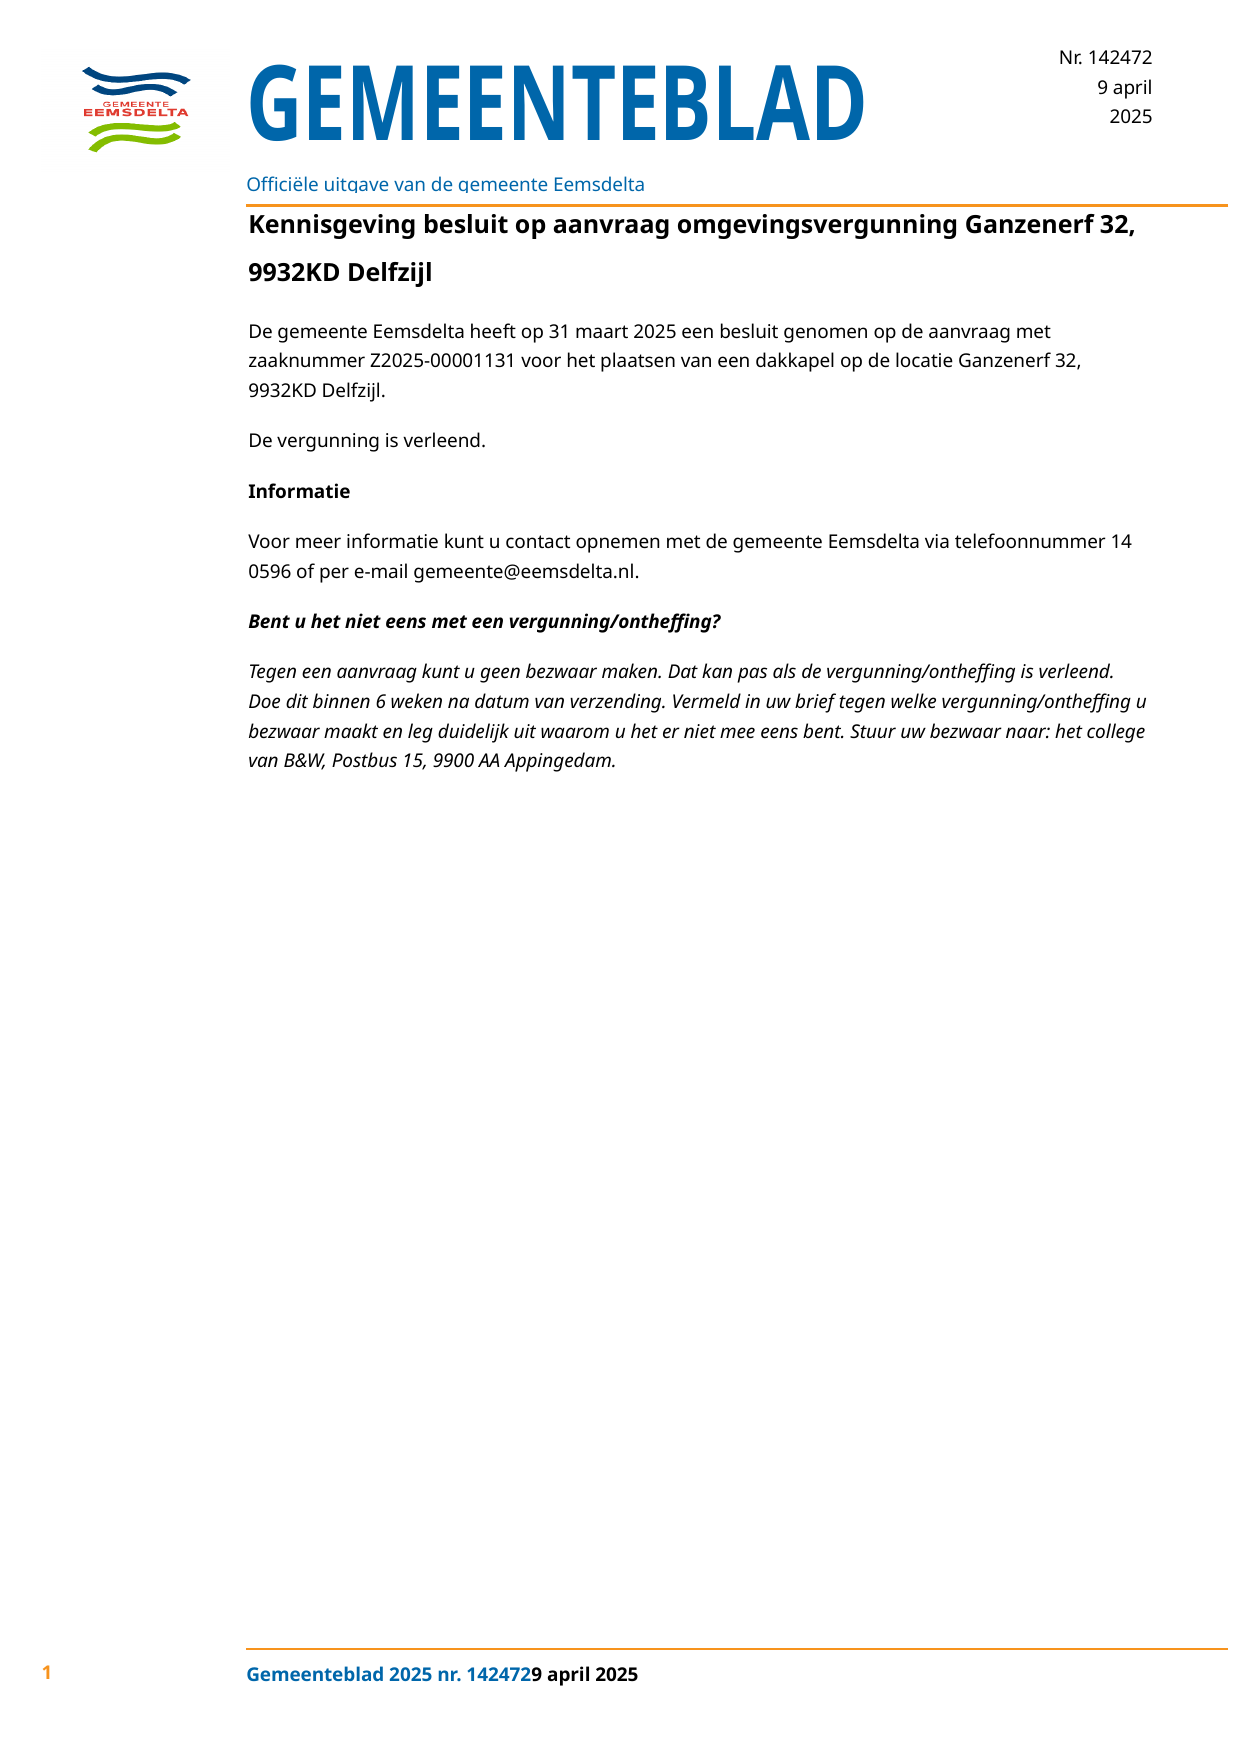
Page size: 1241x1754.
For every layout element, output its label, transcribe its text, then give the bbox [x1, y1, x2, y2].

text Kennisgeving besluit op aanvraag omgevingsvergunning Ganzenerf 32, 9932KD Delfzijl [248, 207, 1152, 288]
text Tegen een aanvraag kunt u geen bezwaar maken. Dat kan pas als de vergunning/ontheffing is verleend. Doe dit binnen 6 weken na datum van verzending. Vermeld in uw brief tegen welke vergunning/ontheffing u bezwaar maakt en leg duidelijk uit waarom u het er niet mee eens bent. Stuur uw bezwaar naar: het college van B&W, Postbus 15, 9900 AA Appingedam. [248, 659, 1152, 773]
text Informatie [248, 478, 1152, 504]
text De vergunning is verleend. [248, 427, 1152, 453]
text De gemeente Eemsdelta heeft op 31 maart 2025 een besluit genomen op de aanvraag met zaaknummer Z2025-00001131 voor het plaatsen van een dakkapel op de locatie Ganzenerf 32, 9932KD Delfzijl. [248, 318, 1152, 403]
picture [41, 47, 231, 172]
text Voor meer informatie kunt u contact opnemen met de gemeente Eemsdelta via telefoonnummer 14 0596 of per e-mail gemeente@eemsdelta.nl. [248, 528, 1152, 584]
text Bent u het niet eens met een vergunning/ontheffing? [248, 608, 1152, 634]
